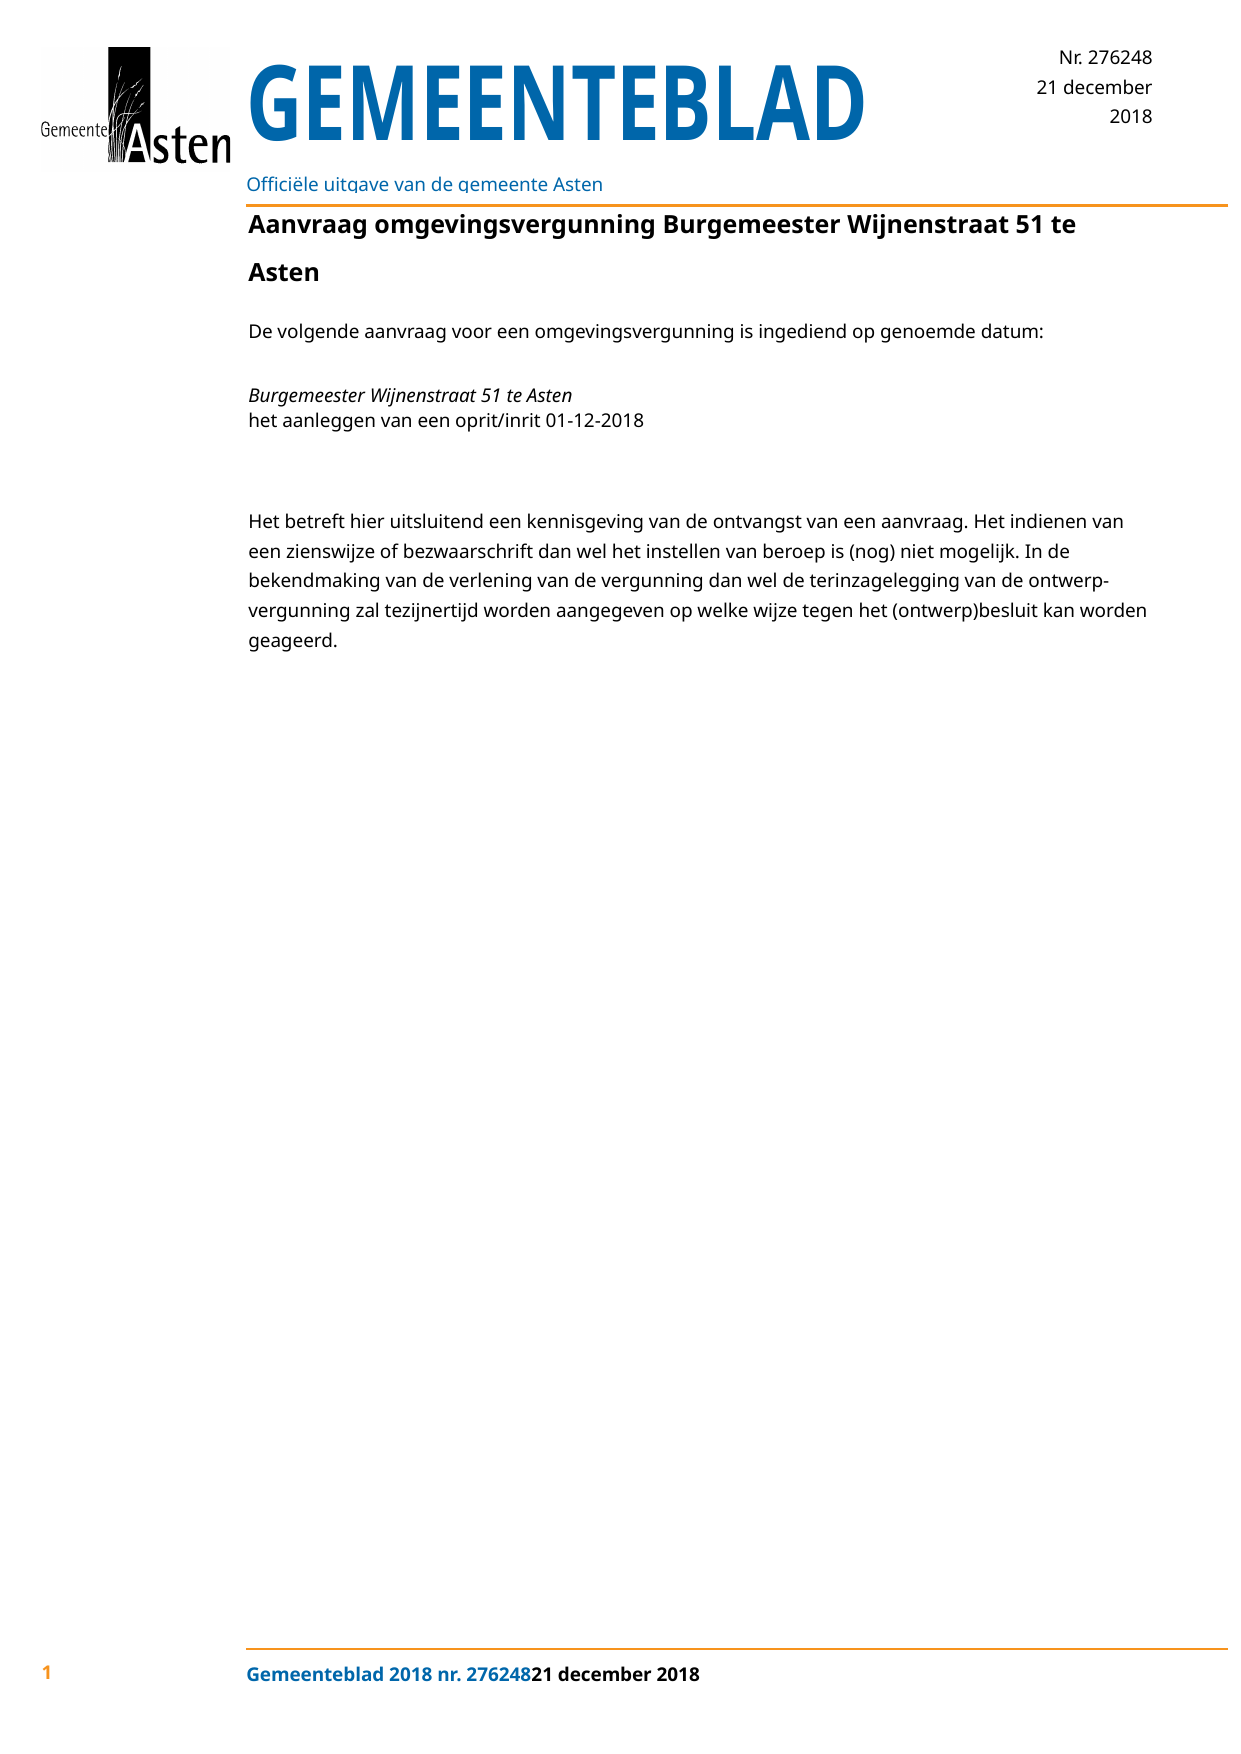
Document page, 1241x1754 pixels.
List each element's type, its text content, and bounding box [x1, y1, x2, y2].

text De volgende aanvraag voor een omgevingsvergunning is ingediend op genoemde datum: [248, 318, 1152, 344]
text Het betreft hier uitsluitend een kennisgeving van de ontvangst van een aanvraag. Het indienen van een zienswijze of bezwaarschrift dan wel het instellen van beroep is (nog) niet mogelijk. In de bekendmaking van de verlening van de vergunning dan wel de terinzagelegging van de ontwerp-vergunning zal tezijnertijd worden aangegeven op welke wijze tegen het (ontwerp)besluit kan worden geageerd. [248, 508, 1152, 652]
picture [41, 47, 231, 172]
text het aanleggen van een oprit/inrit 01-12-2018 [248, 408, 1152, 433]
text Burgemeester Wijnenstraat 51 te Asten [248, 382, 1152, 408]
text Aanvraag omgevingsvergunning Burgemeester Wijnenstraat 51 te Asten [248, 207, 1152, 288]
